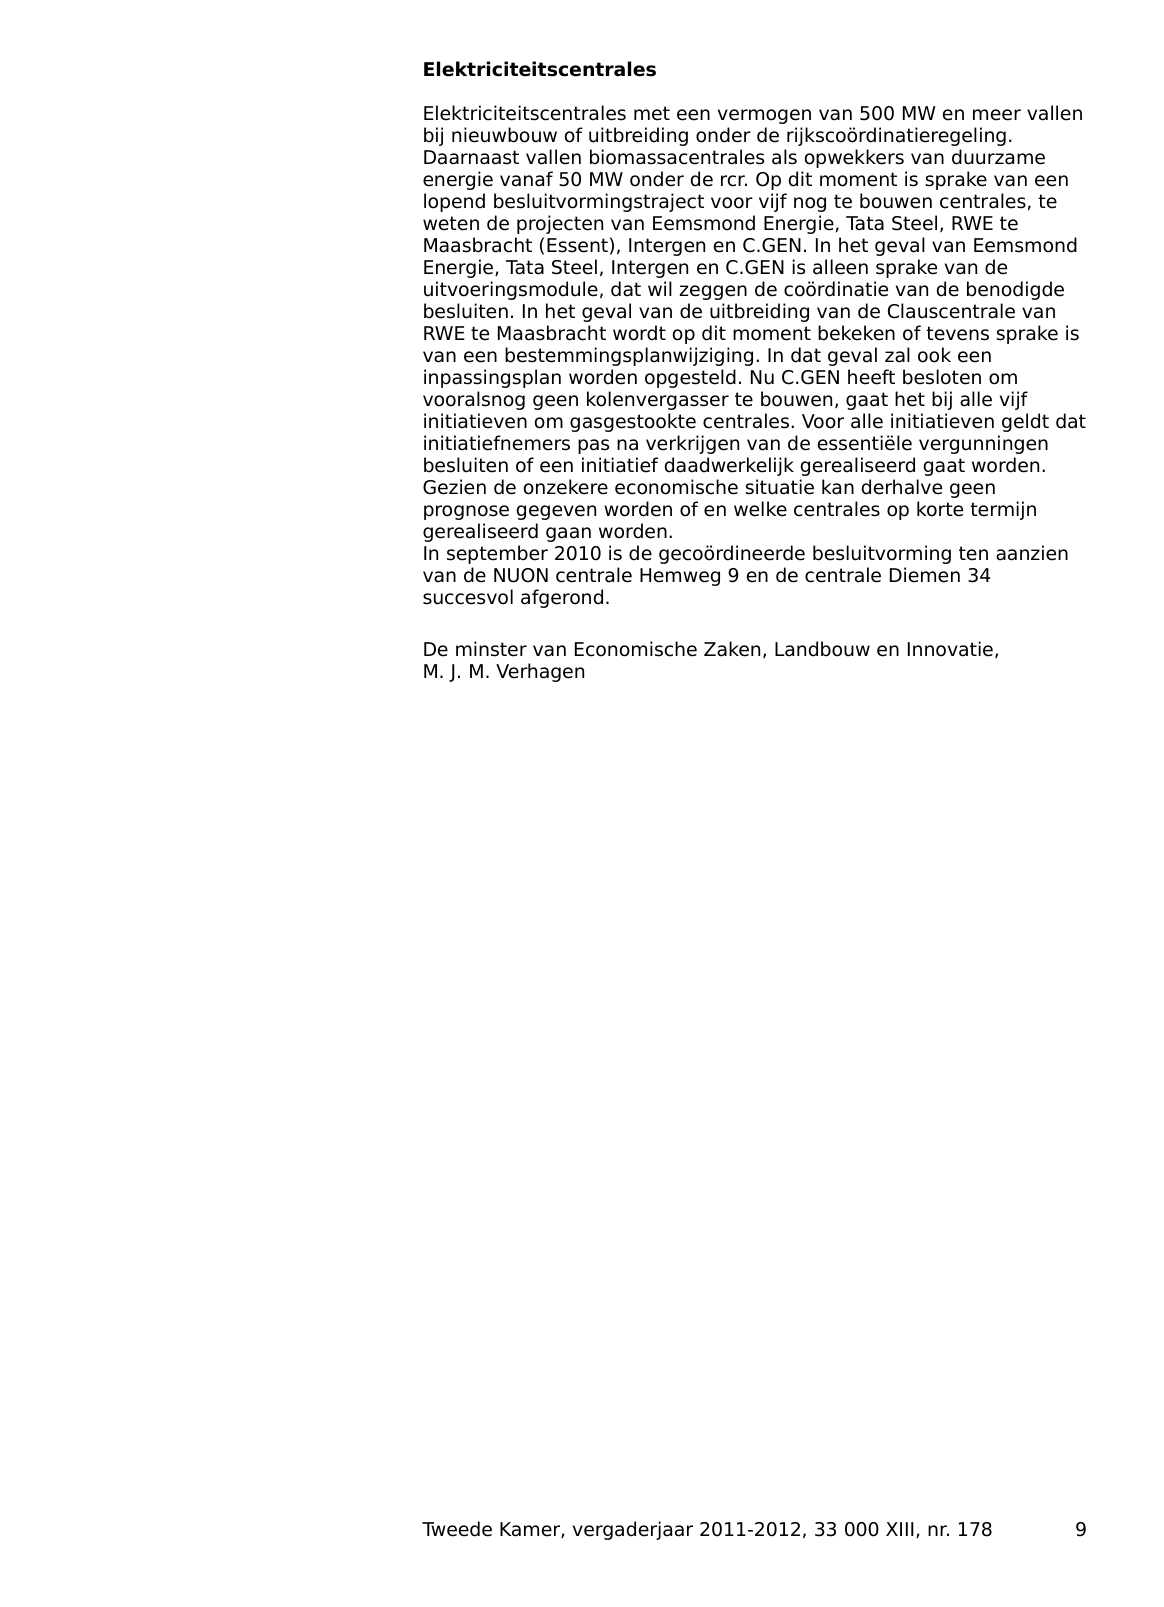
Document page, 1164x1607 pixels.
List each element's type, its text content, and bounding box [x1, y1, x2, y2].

text Elektriciteitscentrales met een vermogen van 500 MW en meer vallen bij nieuwbouw of uitbreiding onder de rijkscoördinatieregeling. Daarnaast vallen biomassacentrales als opwekkers van duurzame energie vanaf 50 MW onder de rcr. Op dit moment is sprake van een lopend besluitvormingstraject voor vijf nog te bouwen centrales, te weten de projecten van Eemsmond Energie, Tata Steel, RWE te Maasbracht (Essent), Intergen en C.GEN. In het geval van Eemsmond Energie, Tata Steel, Intergen en C.GEN is alleen sprake van de uitvoeringsmodule, dat wil zeggen de coördinatie van de benodigde besluiten. In het geval van de uitbreiding van de Clauscentrale van RWE te Maasbracht wordt op dit moment bekeken of tevens sprake is van een bestemmingsplanwijziging. In dat geval zal ook een inpassingsplan worden opgesteld. Nu C.GEN heeft besloten om vooralsnog geen kolenvergasser te bouwen, gaat het bij alle vijf initiatieven om gasgestookte centrales. Voor alle initiatieven geldt dat initiatiefnemers pas na verkrijgen van de essentiële vergunningen besluiten of een initiatief daadwerkelijk gerealiseerd gaat worden. Gezien de onzekere economische situatie kan derhalve geen prognose gegeven worden of en welke centrales op korte termijn gerealiseerd gaan worden. [422, 103, 1087, 543]
text In september 2010 is de gecoördineerde besluitvorming ten aanzien van de NUON centrale Hemweg 9 en de centrale Diemen 34 succesvol afgerond. [422, 543, 1087, 609]
subtitle Elektriciteitscentrales [422, 59, 1087, 81]
text De minster van Economische Zaken, Landbouw en Innovatie, M. J. M. Verhagen [422, 639, 1087, 683]
